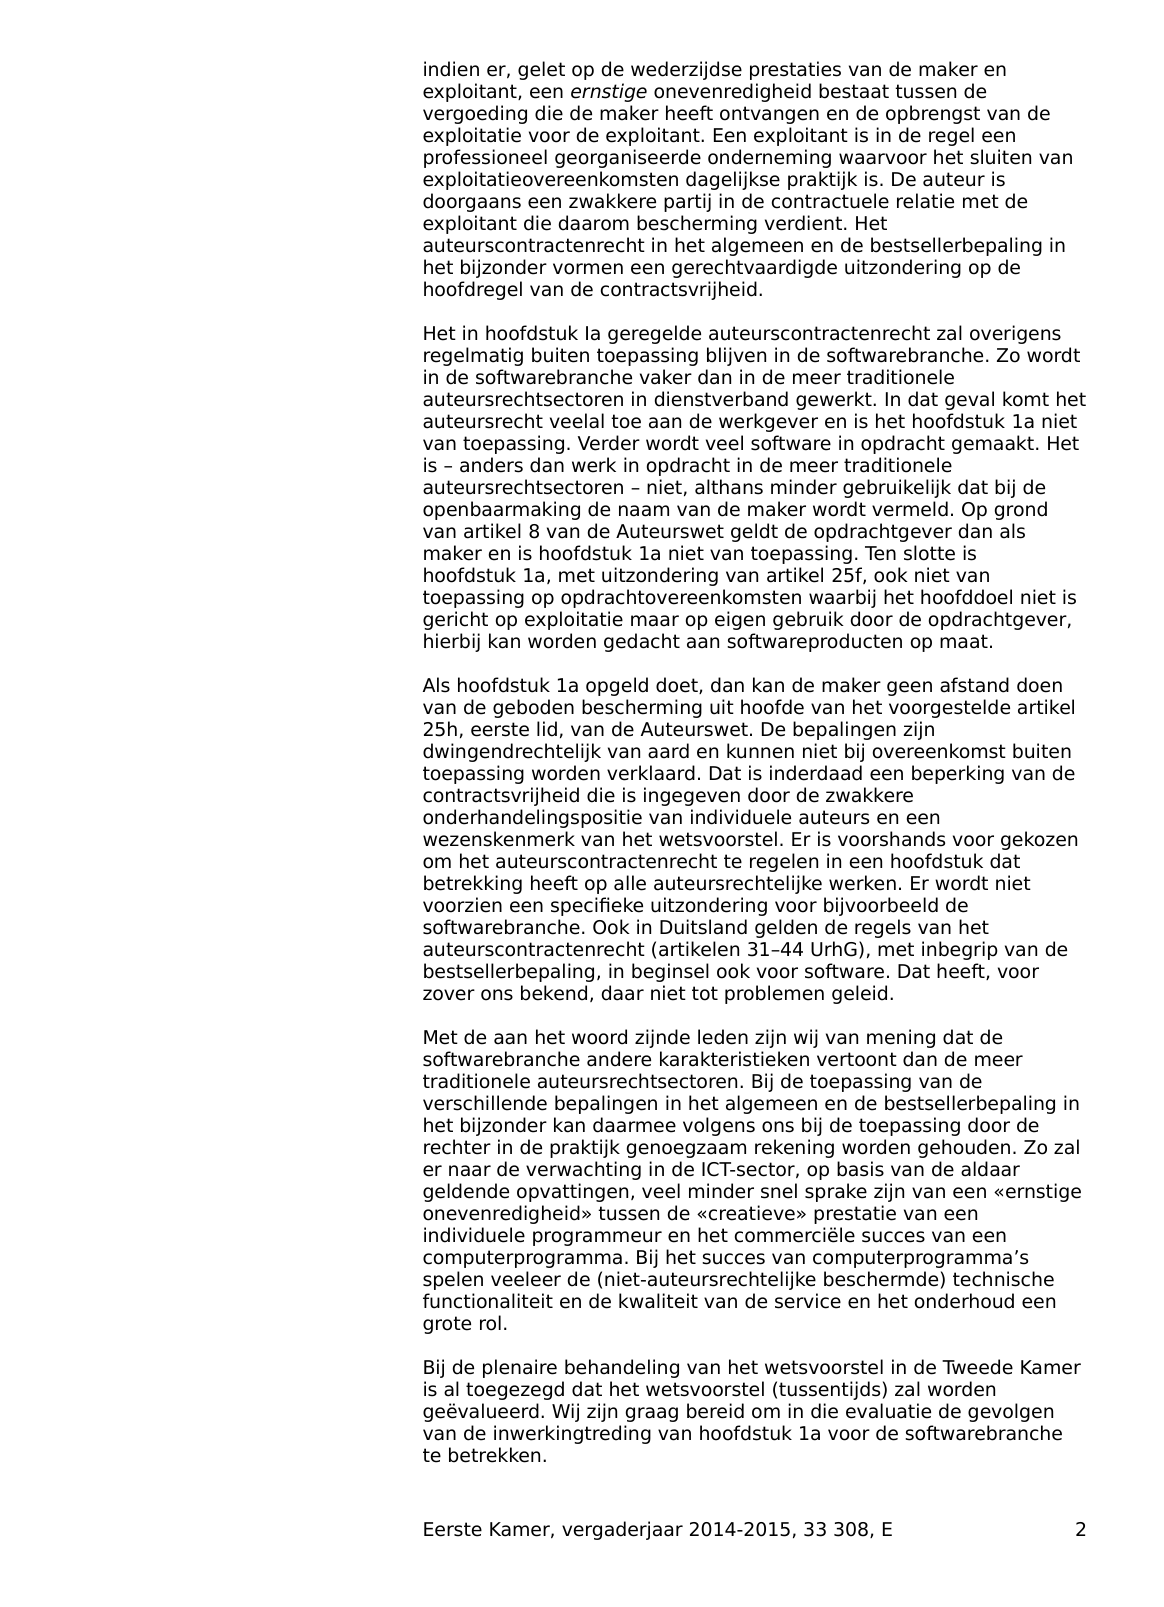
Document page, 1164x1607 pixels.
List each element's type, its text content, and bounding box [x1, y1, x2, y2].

text Bij de plenaire behandeling van het wetsvoorstel in de Tweede Kamer is al toegezegd dat het wetsvoorstel (tussentijds) zal worden geëvalueerd. Wij zijn graag bereid om in die evaluatie de gevolgen van de inwerkingtreding van hoofdstuk 1a voor de softwarebranche te betrekken. [422, 1357, 1087, 1467]
text Het in hoofdstuk Ia geregelde auteurscontractenrecht zal overigens regelmatig buiten toepassing blijven in de softwarebranche. Zo wordt in de softwarebranche vaker dan in de meer traditionele auteursrechtsectoren in dienstverband gewerkt. In dat geval komt het auteursrecht veelal toe aan de werkgever en is het hoofdstuk 1a niet van toepassing. Verder wordt veel software in opdracht gemaakt. Het is – anders dan werk in opdracht in de meer traditionele auteursrechtsectoren – niet, althans minder gebruikelijk dat bij de openbaarmaking de naam van de maker wordt vermeld. Op grond van artikel 8 van de Auteurswet geldt de opdrachtgever dan als maker en is hoofdstuk 1a niet van toepassing. Ten slotte is hoofdstuk 1a, met uitzondering van artikel 25f, ook niet van toepassing op opdrachtovereenkomsten waarbij het hoofddoel niet is gericht op exploitatie maar op eigen gebruik door de opdrachtgever, hierbij kan worden gedacht aan softwareproducten op maat. [422, 323, 1087, 653]
text Met de aan het woord zijnde leden zijn wij van mening dat de softwarebranche andere karakteristieken vertoont dan de meer traditionele auteursrechtsectoren. Bij de toepassing van de verschillende bepalingen in het algemeen en de bestsellerbepaling in het bijzonder kan daarmee volgens ons bij de toepassing door de rechter in de praktijk genoegzaam rekening worden gehouden. Zo zal er naar de verwachting in de ICT-sector, op basis van de aldaar geldende opvattingen, veel minder snel sprake zijn van een «ernstige onevenredigheid» tussen de «creatieve» prestatie van een individuele programmeur en het commerciële succes van een computerprogramma. Bij het succes van computerprogramma’s spelen veeleer de (niet-auteursrechtelijke beschermde) technische functionaliteit en de kwaliteit van de service en het onderhoud een grote rol. [422, 1027, 1087, 1334]
text Als hoofdstuk 1a opgeld doet, dan kan de maker geen afstand doen van de geboden bescherming uit hoofde van het voorgestelde artikel 25h, eerste lid, van de Auteurswet. De bepalingen zijn dwingendrechtelijk van aard en kunnen niet bij overeenkomst buiten toepassing worden verklaard. Dat is inderdaad een beperking van de contractsvrijheid die is ingegeven door de zwakkere onderhandelingspositie van individuele auteurs en een wezenskenmerk van het wetsvoorstel. Er is voorshands voor gekozen om het auteurscontractenrecht te regelen in een hoofdstuk dat betrekking heeft op alle auteursrechtelijke werken. Er wordt niet voorzien een specifieke uitzondering voor bijvoorbeeld de softwarebranche. Ook in Duitsland gelden de regels van het auteurscontractenrecht (artikelen 31–44 UrhG), met inbegrip van de bestsellerbepaling, in beginsel ook voor software. Dat heeft, voor zover ons bekend, daar niet tot problemen geleid. [422, 675, 1087, 1004]
text indien er, gelet op de wederzijdse prestaties van de maker en exploitant, een ernstige onevenredigheid bestaat tussen de vergoeding die de maker heeft ontvangen en de opbrengst van de exploitatie voor de exploitant. Een exploitant is in de regel een professioneel georganiseerde onderneming waarvoor het sluiten van exploitatieovereenkomsten dagelijkse praktijk is. De auteur is doorgaans een zwakkere partij in de contractuele relatie met de exploitant die daarom bescherming verdient. Het auteurscontractenrecht in het algemeen en de bestsellerbepaling in het bijzonder vormen een gerechtvaardigde uitzondering op de hoofdregel van de contractsvrijheid. [422, 59, 1087, 301]
